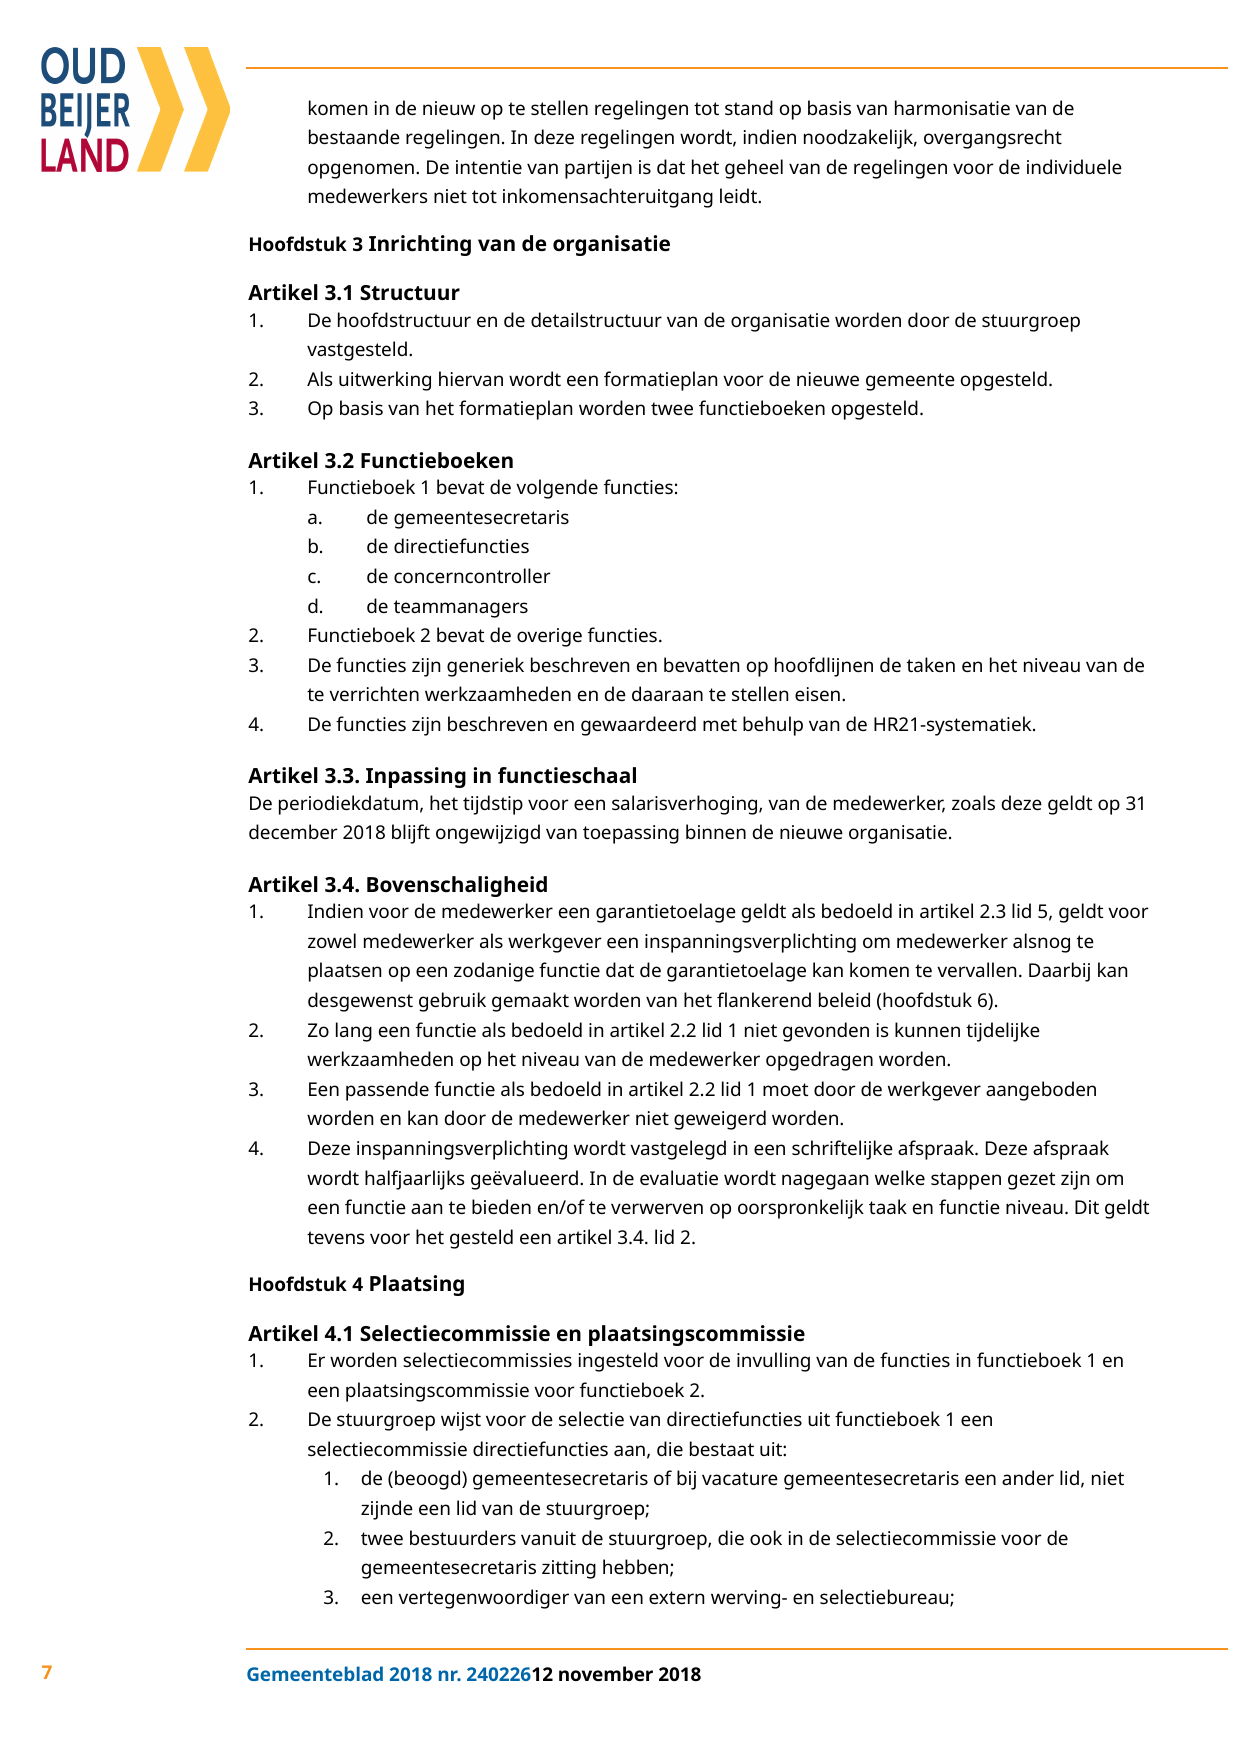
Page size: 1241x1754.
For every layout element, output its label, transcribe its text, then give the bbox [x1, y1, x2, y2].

list De functies zijn beschreven en gewaardeerd met behulp van de HR21-systematiek. [248, 711, 1152, 737]
list Een passende functie als bedoeld in artikel 2.2 lid 1 moet door de werkgever aangeboden worden en kan door de medewerker niet geweigerd worden. [248, 1076, 1152, 1131]
list Als uitwerking hiervan wordt een formatieplan voor de nieuwe gemeente opgesteld. [248, 366, 1152, 392]
list Op basis van het formatieplan worden twee functieboeken opgesteld. [248, 396, 1152, 421]
list Functieboek 1 bevat de volgende functies: [248, 474, 1152, 500]
list De stuurgroep wijst voor de selectie van directiefuncties uit functieboek 1 een selectiecommissie directiefuncties aan, die bestaat uit: [248, 1406, 1152, 1462]
list de gemeentesecretaris [307, 504, 1152, 530]
list Deze inspanningsverplichting wordt vastgelegd in een schriftelijke afspraak. Deze afspraak wordt halfjaarlijks geëvalueerd. In de evaluatie wordt nagegaan welke stappen gezet zijn om een functie aan te bieden en/of te verwerven op oorspronkelijk taak en functie niveau. Dit geldt tevens voor het gesteld een artikel 3.4. lid 2. [248, 1135, 1152, 1249]
list komen in de nieuw op te stellen regelingen tot stand op basis van harmonisatie van de bestaande regelingen. In deze regelingen wordt, indien noodzakelijk, overgangsrecht opgenomen. De intentie van partijen is dat het geheel van de regelingen voor de individuele medewerkers niet tot inkomensachteruitgang leidt. [248, 95, 1152, 209]
text Artikel 3.2 Functieboeken [248, 446, 1152, 474]
list Functieboek 2 bevat de overige functies. [248, 622, 1152, 648]
list twee bestuurders vanuit de stuurgroep, die ook in de selectiecommissie voor de gemeentesecretaris zitting hebben; [323, 1525, 1152, 1580]
text Artikel 4.1 Selectiecommissie en plaatsingscommissie [248, 1319, 1152, 1347]
picture [41, 47, 231, 172]
text Hoofdstuk 4 Plaatsing [248, 1269, 1152, 1298]
list de (beoogd) gemeentesecretaris of bij vacature gemeentesecretaris een ander lid, niet zijnde een lid van de stuurgroep; [323, 1466, 1152, 1521]
list Zo lang een functie als bedoeld in artikel 2.2 lid 1 niet gevonden is kunnen tijdelijke werkzaamheden op het niveau van de medewerker opgedragen worden. [248, 1017, 1152, 1072]
list de concerncontroller [307, 563, 1152, 589]
list Er worden selectiecommissies ingesteld voor de invulling van de functies in functieboek 1 en een plaatsingscommissie voor functieboek 2. [248, 1347, 1152, 1402]
list de directiefuncties [307, 534, 1152, 559]
text Hoofdstuk 3 Inrichting van de organisatie [248, 229, 1152, 258]
list de teammanagers [307, 593, 1152, 618]
text Artikel 3.1 Structuur [248, 278, 1152, 307]
text Artikel 3.4. Bovenschaligheid [248, 870, 1152, 898]
text Artikel 3.3. Inpassing in functieschaal [248, 762, 1152, 790]
list De functies zijn generiek beschreven en bevatten op hoofdlijnen de taken en het niveau van de te verrichten werkzaamheden en de daaraan te stellen eisen. [248, 652, 1152, 707]
list een vertegenwoordiger van een extern werving- en selectiebureau; [323, 1584, 1152, 1609]
text De periodiekdatum, het tijdstip voor een salarisverhoging, van de medewerker, zoals deze geldt op 31 december 2018 blijft ongewijzigd van toepassing binnen de nieuwe organisatie. [248, 790, 1152, 845]
list De hoofdstructuur en de detailstructuur van de organisatie worden door de stuurgroep vastgesteld. [248, 307, 1152, 362]
list Indien voor de medewerker een garantietoelage geldt als bedoeld in artikel 2.3 lid 5, geldt voor zowel medewerker als werkgever een inspanningsverplichting om medewerker alsnog te plaatsen op een zodanige functie dat de garantietoelage kan komen te vervallen. Daarbij kan desgewenst gebruik gemaakt worden van het flankerend beleid (hoofdstuk 6). [248, 898, 1152, 1013]
